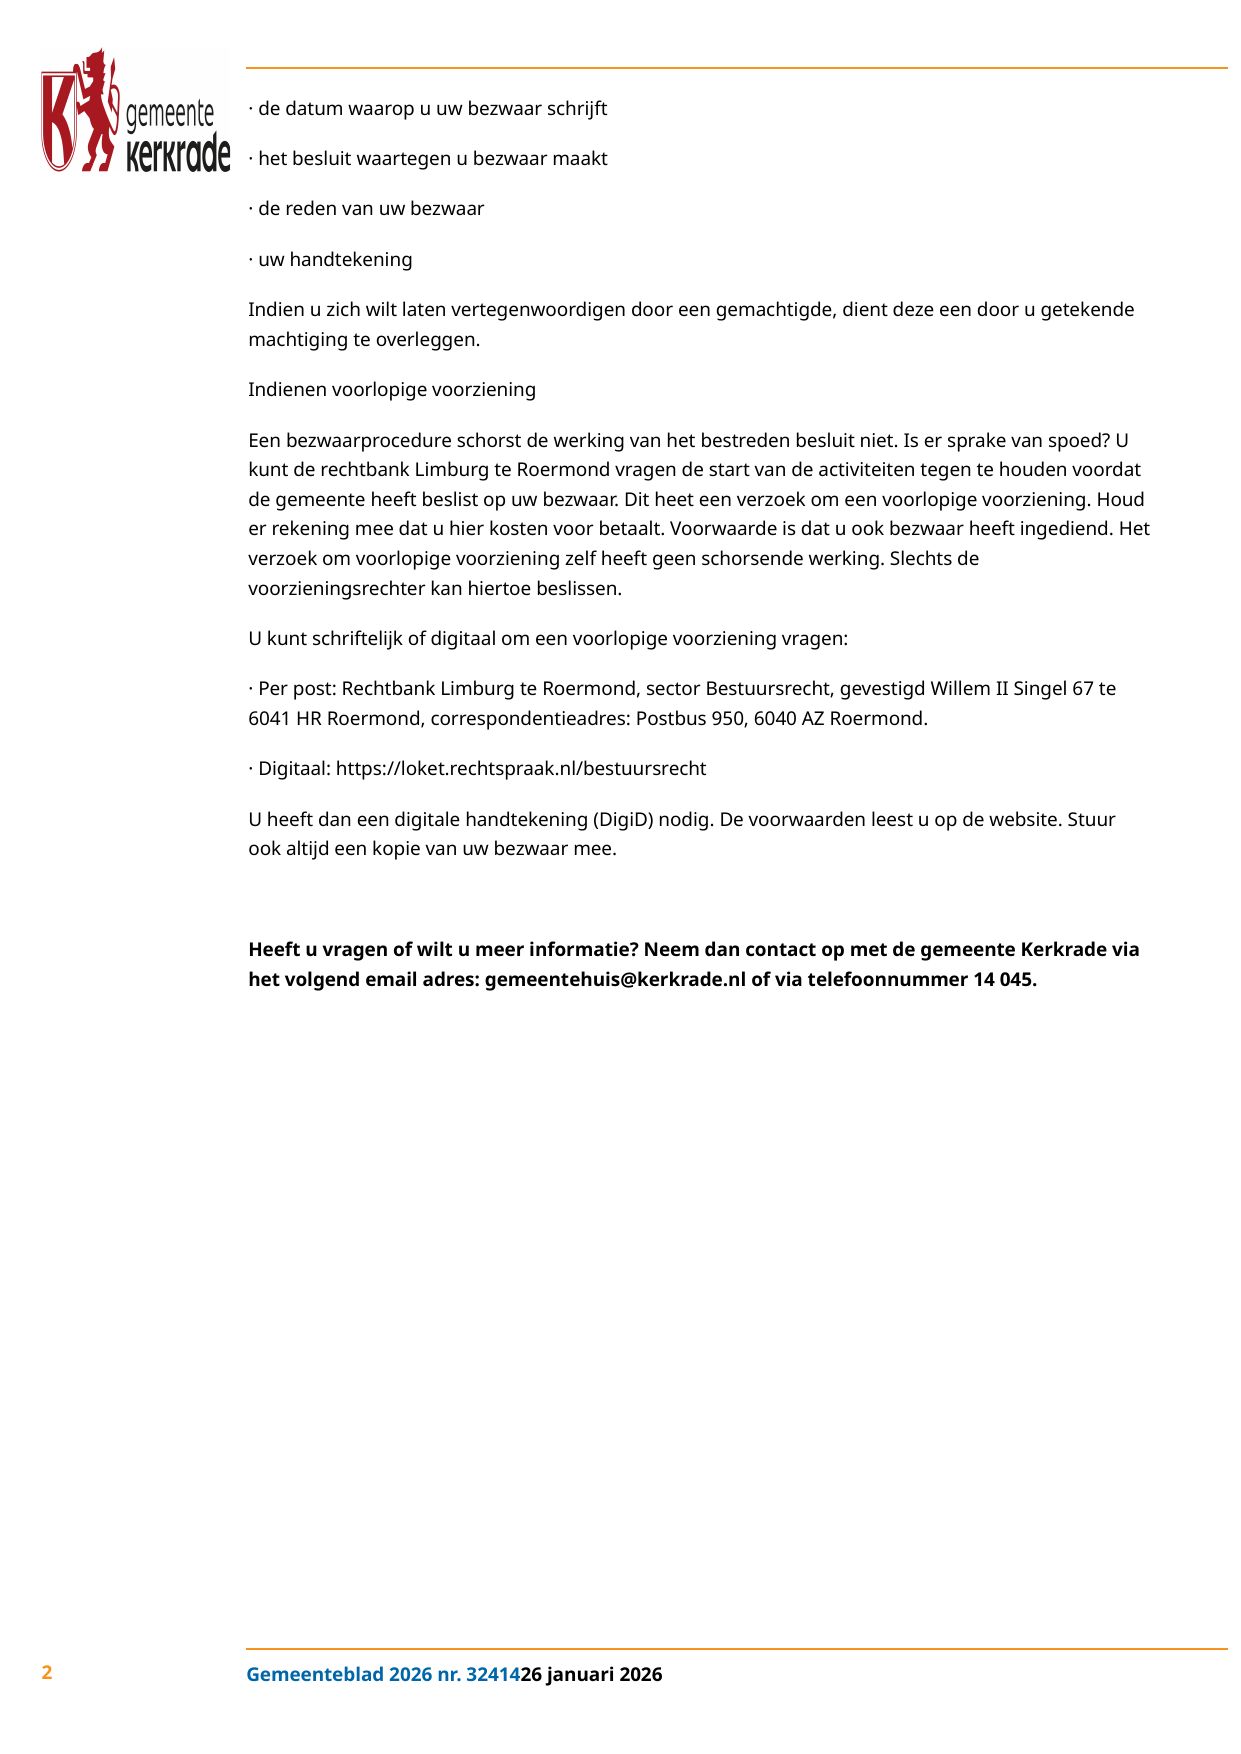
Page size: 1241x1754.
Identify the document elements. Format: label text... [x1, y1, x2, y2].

text · Digitaal: https://loket.rechtspraak.nl/bestuursrecht [248, 756, 1152, 781]
text · het besluit waartegen u bezwaar maakt [248, 145, 1152, 171]
text · uw handtekening [248, 246, 1152, 272]
picture [41, 47, 231, 172]
text Heeft u vragen of wilt u meer informatie? Neem dan contact op met de gemeente Kerkrade via het volgend email adres: gemeentehuis@kerkrade.nl of via telefoonnummer 14 045. [248, 936, 1152, 992]
text · de reden van uw bezwaar [248, 196, 1152, 221]
text Indienen voorlopige voorziening [248, 376, 1152, 402]
text Een bezwaarprocedure schorst de werking van het bestreden besluit niet. Is er sprake van spoed? U kunt de rechtbank Limburg te Roermond vragen de start van de activiteiten tegen te houden voordat de gemeente heeft beslist op uw bezwaar. Dit heet een verzoek om een voorlopige voorziening. Houd er rekening mee dat u hier kosten voor betaalt. Voorwaarde is dat u ook bezwaar heeft ingediend. Het verzoek om voorlopige voorziening zelf heeft geen schorsende werking. Slechts de voorzieningsrechter kan hiertoe beslissen. [248, 427, 1152, 601]
text · Per post: Rechtbank Limburg te Roermond, sector Bestuursrecht, gevestigd Willem II Singel 67 te 6041 HR Roermond, correspondentieadres: Postbus 950, 6040 AZ Roermond. [248, 676, 1152, 731]
text U kunt schriftelijk of digitaal om een voorlopige voorziening vragen: [248, 625, 1152, 651]
text Indien u zich wilt laten vertegenwoordigen door een gemachtigde, dient deze een door u getekende machtiging te overleggen. [248, 296, 1152, 352]
text U heeft dan een digitale handtekening (DigiD) nodig. De voorwaarden leest u op de website. Stuur ook altijd een kopie van uw bezwaar mee. [248, 806, 1152, 861]
text · de datum waarop u uw bezwaar schrijft [248, 95, 1152, 121]
